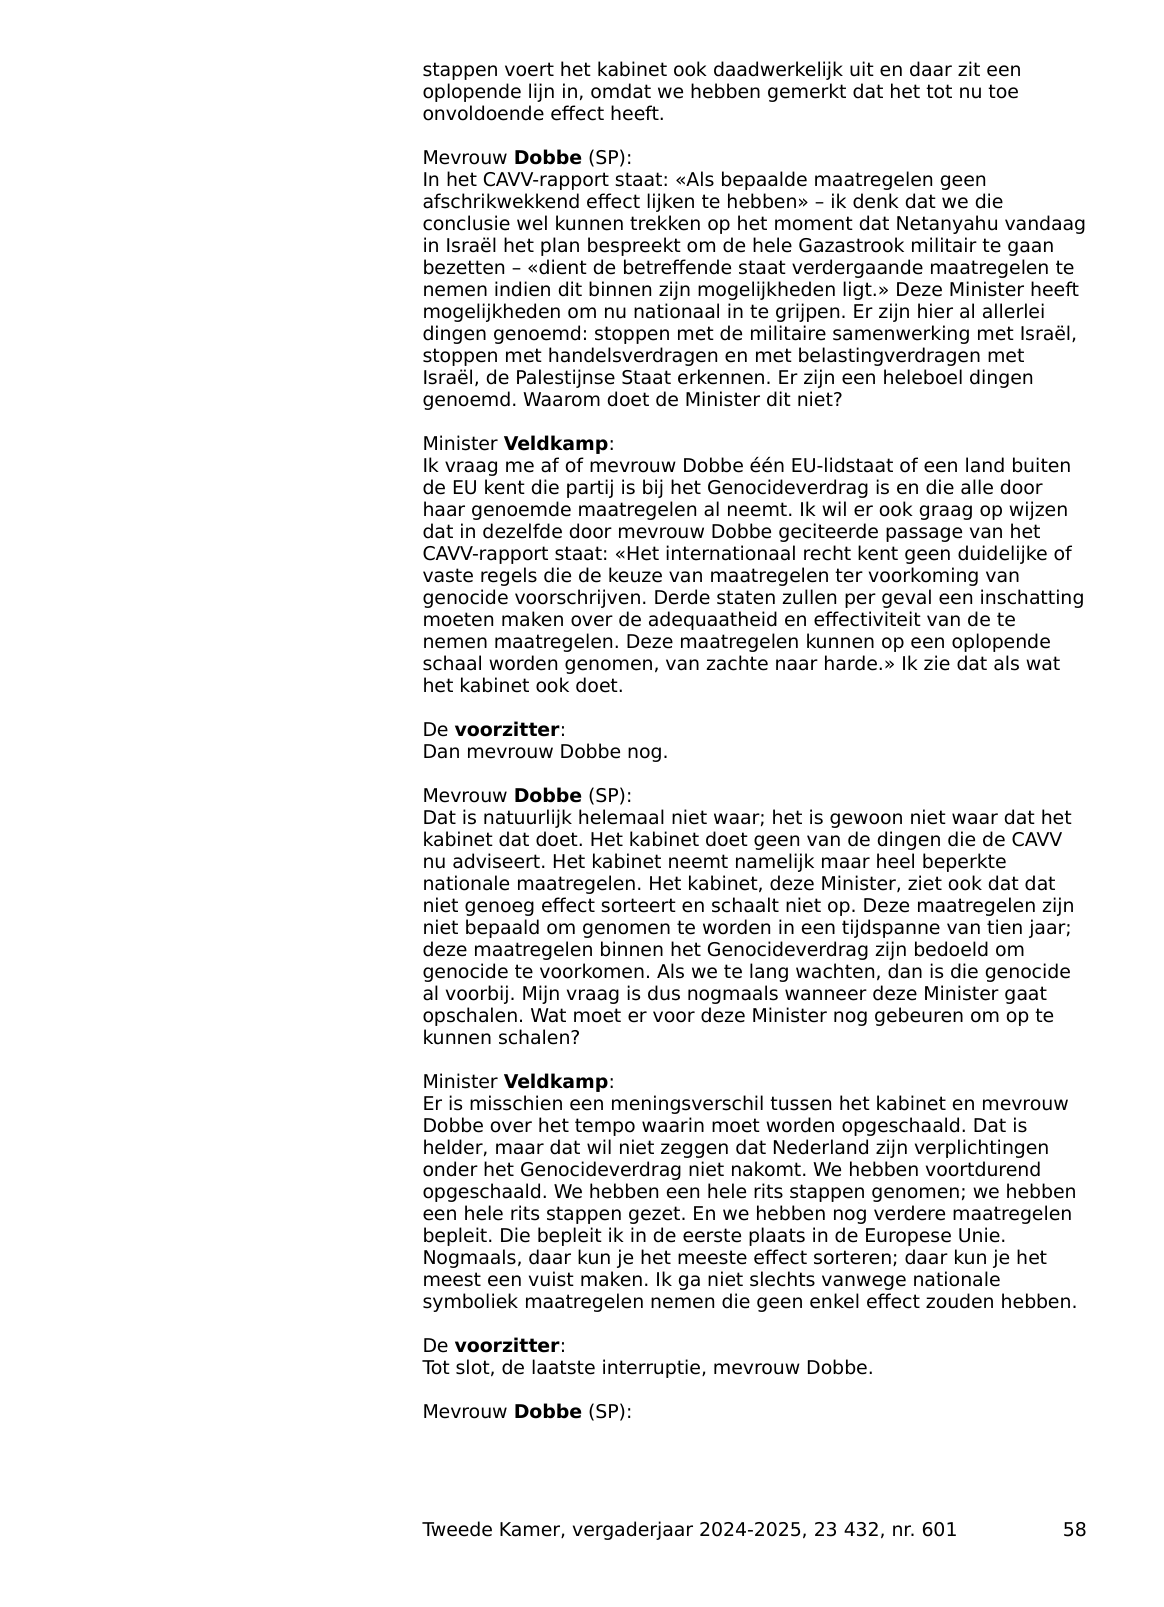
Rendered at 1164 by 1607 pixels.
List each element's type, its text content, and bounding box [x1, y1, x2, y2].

text De voorzitter: [422, 719, 1087, 741]
text De voorzitter: [422, 1335, 1087, 1357]
text Dan mevrouw Dobbe nog. [422, 741, 1087, 763]
text stappen voert het kabinet ook daadwerkelijk uit en daar zit een oplopende lijn in, omdat we hebben gemerkt dat het tot nu toe onvoldoende effect heeft. [422, 59, 1087, 125]
text Minister Veldkamp: [422, 1071, 1087, 1093]
text Er is misschien een meningsverschil tussen het kabinet en mevrouw Dobbe over het tempo waarin moet worden opgeschaald. Dat is helder, maar dat wil niet zeggen dat Nederland zijn verplichtingen onder het Genocideverdrag niet nakomt. We hebben voortdurend opgeschaald. We hebben een hele rits stappen genomen; we hebben een hele rits stappen gezet. En we hebben nog verdere maatregelen bepleit. Die bepleit ik in de eerste plaats in de Europese Unie. Nogmaals, daar kun je het meeste effect sorteren; daar kun je het meest een vuist maken. Ik ga niet slechts vanwege nationale symboliek maatregelen nemen die geen enkel effect zouden hebben. [422, 1093, 1087, 1313]
text Mevrouw Dobbe (SP): [422, 1401, 1087, 1423]
text Ik vraag me af of mevrouw Dobbe één EU-lidstaat of een land buiten de EU kent die partij is bij het Genocideverdrag is en die alle door haar genoemde maatregelen al neemt. Ik wil er ook graag op wijzen dat in dezelfde door mevrouw Dobbe geciteerde passage van het CAVV-rapport staat: «Het internationaal recht kent geen duidelijke of vaste regels die de keuze van maatregelen ter voorkoming van genocide voorschrijven. Derde staten zullen per geval een inschatting moeten maken over de adequaatheid en effectiviteit van de te nemen maatregelen. Deze maatregelen kunnen op een oplopende schaal worden genomen, van zachte naar harde.» Ik zie dat als wat het kabinet ook doet. [422, 455, 1087, 697]
text Mevrouw Dobbe (SP): [422, 785, 1087, 807]
text Tot slot, de laatste interruptie, mevrouw Dobbe. [422, 1357, 1087, 1379]
text Dat is natuurlijk helemaal niet waar; het is gewoon niet waar dat het kabinet dat doet. Het kabinet doet geen van de dingen die de CAVV nu adviseert. Het kabinet neemt namelijk maar heel beperkte nationale maatregelen. Het kabinet, deze Minister, ziet ook dat dat niet genoeg effect sorteert en schaalt niet op. Deze maatregelen zijn niet bepaald om genomen te worden in een tijdspanne van tien jaar; deze maatregelen binnen het Genocideverdrag zijn bedoeld om genocide te voorkomen. Als we te lang wachten, dan is die genocide al voorbij. Mijn vraag is dus nogmaals wanneer deze Minister gaat opschalen. Wat moet er voor deze Minister nog gebeuren om op te kunnen schalen? [422, 807, 1087, 1049]
text Mevrouw Dobbe (SP): [422, 147, 1087, 169]
text Minister Veldkamp: [422, 433, 1087, 455]
text In het CAVV-rapport staat: «Als bepaalde maatregelen geen afschrikwekkend effect lijken te hebben» – ik denk dat we die conclusie wel kunnen trekken op het moment dat Netanyahu vandaag in Israël het plan bespreekt om de hele Gazastrook militair te gaan bezetten – «dient de betreffende staat verdergaande maatregelen te nemen indien dit binnen zijn mogelijkheden ligt.» Deze Minister heeft mogelijkheden om nu nationaal in te grijpen. Er zijn hier al allerlei dingen genoemd: stoppen met de militaire samenwerking met Israël, stoppen met handelsverdragen en met belastingverdragen met Israël, de Palestijnse Staat erkennen. Er zijn een heleboel dingen genoemd. Waarom doet de Minister dit niet? [422, 169, 1087, 411]
